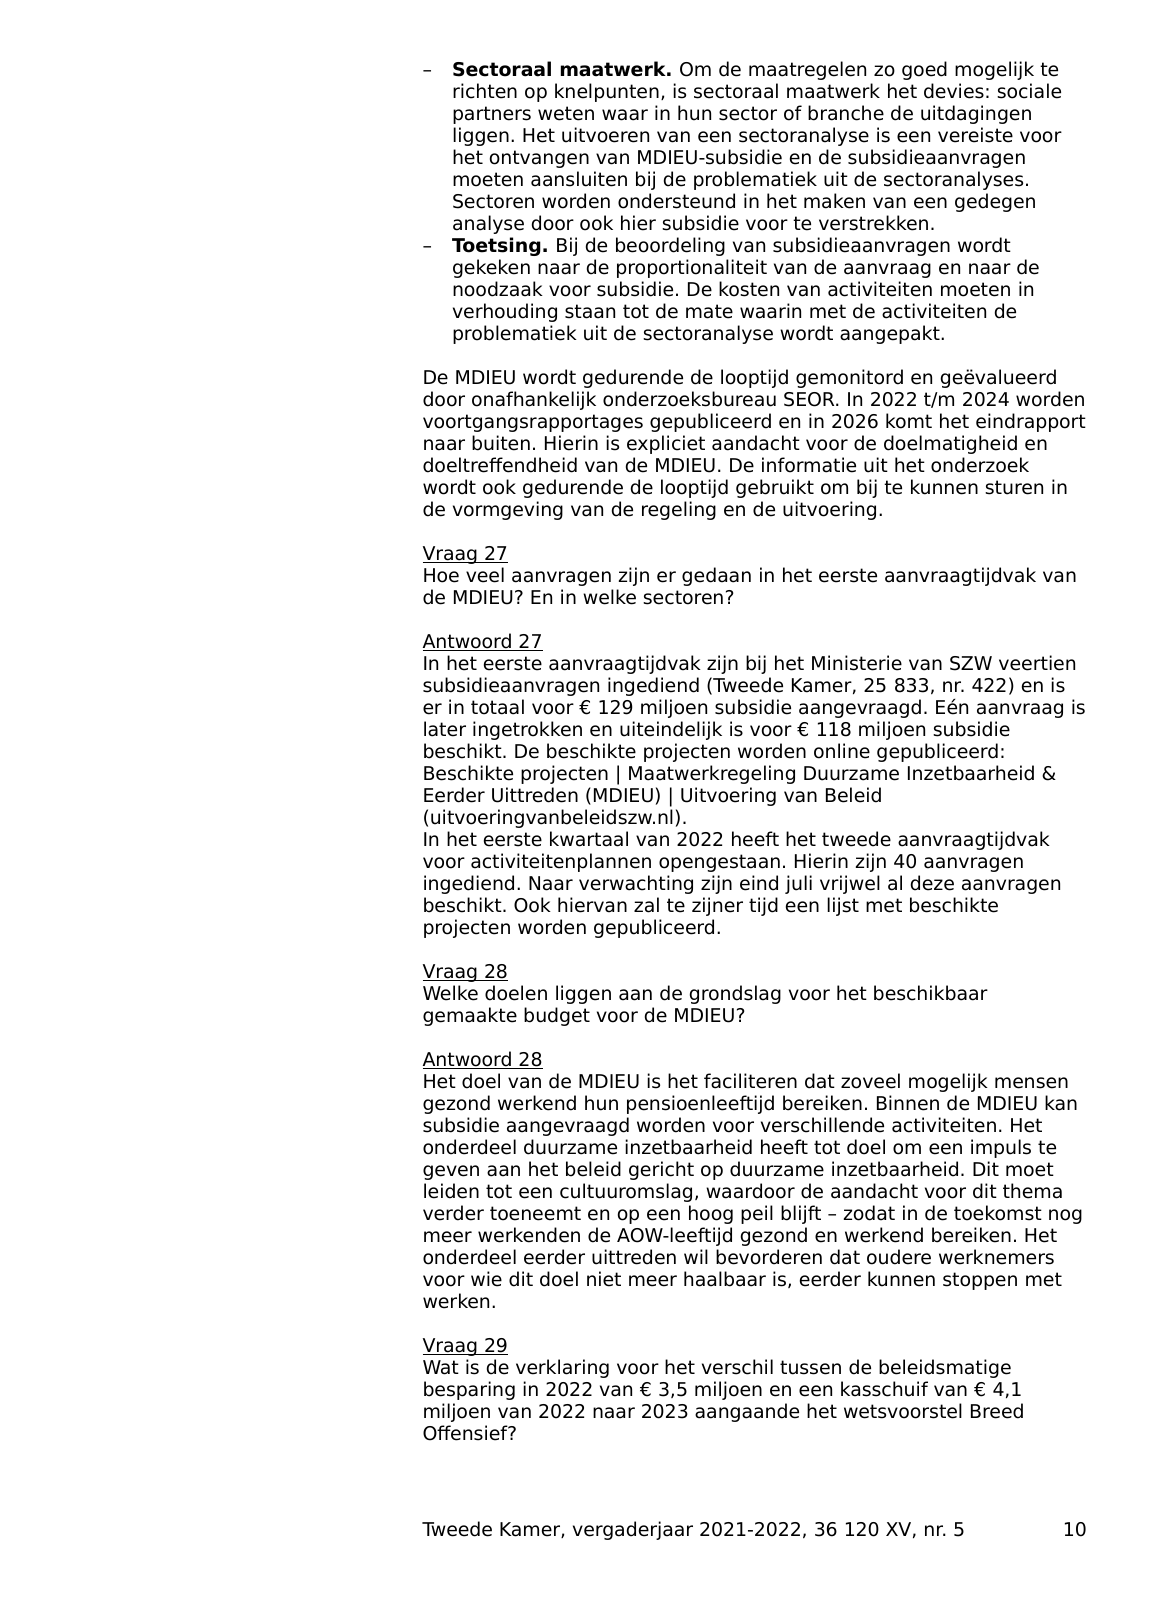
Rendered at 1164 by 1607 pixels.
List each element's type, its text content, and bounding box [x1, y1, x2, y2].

text Antwoord 28 [422, 1049, 1087, 1071]
text – Toetsing. Bij de beoordeling van subsidieaanvragen wordt gekeken naar de proportionaliteit van de aanvraag en naar de noodzaak voor subsidie. De kosten van activiteiten moeten in verhouding staan tot de mate waarin met de activiteiten de problematiek uit de sectoranalyse wordt aangepakt. [422, 235, 1087, 345]
text Welke doelen liggen aan de grondslag voor het beschikbaar gemaakte budget voor de MDIEU? [422, 983, 1087, 1027]
text Hoe veel aanvragen zijn er gedaan in het eerste aanvraagtijdvak van de MDIEU? En in welke sectoren? [422, 565, 1087, 609]
text In het eerste aanvraagtijdvak zijn bij het Ministerie van SZW veertien subsidieaanvragen ingediend (Tweede Kamer, 25 833, nr. 422) en is er in totaal voor € 129 miljoen subsidie aangevraagd. Eén aanvraag is later ingetrokken en uiteindelijk is voor € 118 miljoen subsidie beschikt. De beschikte projecten worden online gepubliceerd: Beschikte projecten | Maatwerkregeling Duurzame Inzetbaarheid & Eerder Uittreden (MDIEU) | Uitvoering van Beleid (uitvoeringvanbeleidszw.nl). [422, 653, 1087, 829]
text Vraag 28 [422, 961, 1087, 983]
text Vraag 29 [422, 1335, 1087, 1357]
text Antwoord 27 [422, 631, 1087, 653]
text Het doel van de MDIEU is het faciliteren dat zoveel mogelijk mensen gezond werkend hun pensioenleeftijd bereiken. Binnen de MDIEU kan subsidie aangevraagd worden voor verschillende activiteiten. Het onderdeel duurzame inzetbaarheid heeft tot doel om een impuls te geven aan het beleid gericht op duurzame inzetbaarheid. Dit moet leiden tot een cultuuromslag, waardoor de aandacht voor dit thema verder toeneemt en op een hoog peil blijft – zodat in de toekomst nog meer werkenden de AOW-leeftijd gezond en werkend bereiken. Het onderdeel eerder uittreden wil bevorderen dat oudere werknemers voor wie dit doel niet meer haalbaar is, eerder kunnen stoppen met werken. [422, 1071, 1087, 1313]
text In het eerste kwartaal van 2022 heeft het tweede aanvraagtijdvak voor activiteitenplannen opengestaan. Hierin zijn 40 aanvragen ingediend. Naar verwachting zijn eind juli vrijwel al deze aanvragen beschikt. Ook hiervan zal te zijner tijd een lijst met beschikte projecten worden gepubliceerd. [422, 829, 1087, 939]
text Wat is de verklaring voor het verschil tussen de beleidsmatige besparing in 2022 van € 3,5 miljoen en een kasschuif van € 4,1 miljoen van 2022 naar 2023 aangaande het wetsvoorstel Breed Offensief? [422, 1357, 1087, 1445]
text Vraag 27 [422, 543, 1087, 565]
text – Sectoraal maatwerk. Om de maatregelen zo goed mogelijk te richten op knelpunten, is sectoraal maatwerk het devies: sociale partners weten waar in hun sector of branche de uitdagingen liggen. Het uitvoeren van een sectoranalyse is een vereiste voor het ontvangen van MDIEU-subsidie en de subsidieaanvragen moeten aansluiten bij de problematiek uit de sectoranalyses. Sectoren worden ondersteund in het maken van een gedegen analyse door ook hier subsidie voor te verstrekken. [422, 59, 1087, 235]
text De MDIEU wordt gedurende de looptijd gemonitord en geëvalueerd door onafhankelijk onderzoeksbureau SEOR. In 2022 t/m 2024 worden voortgangsrapportages gepubliceerd en in 2026 komt het eindrapport naar buiten. Hierin is expliciet aandacht voor de doelmatigheid en doeltreffendheid van de MDIEU. De informatie uit het onderzoek wordt ook gedurende de looptijd gebruikt om bij te kunnen sturen in de vormgeving van de regeling en de uitvoering. [422, 367, 1087, 521]
